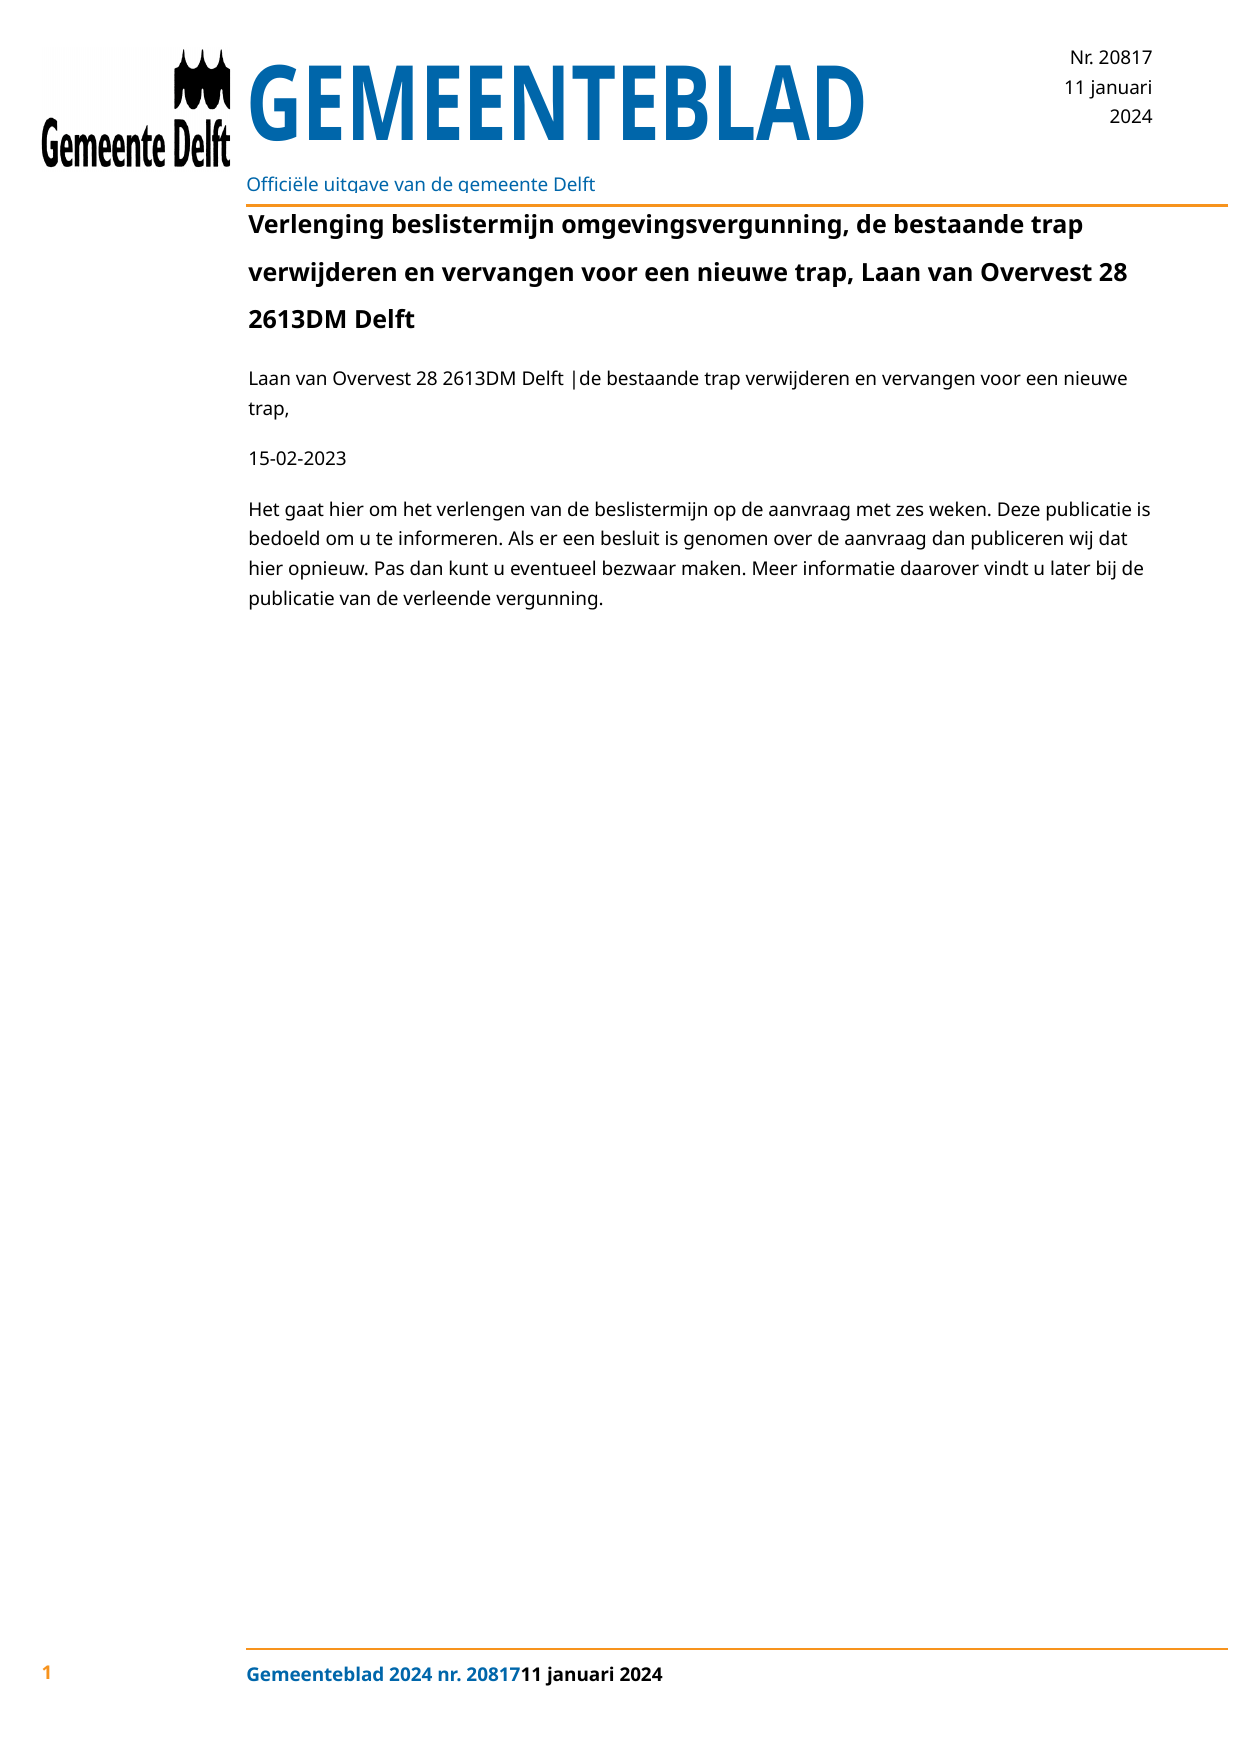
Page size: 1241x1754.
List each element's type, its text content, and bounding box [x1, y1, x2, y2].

text Het gaat hier om het verlengen van de beslistermijn op de aanvraag met zes weken. Deze publicatie is bedoeld om u te informeren. Als er een besluit is genomen over de aanvraag dan publiceren wij dat hier opnieuw. Pas dan kunt u eventueel bezwaar maken. Meer informatie daarover vindt u later bij de publicatie van de verleende vergunning. [248, 496, 1152, 610]
text Laan van Overvest 28 2613DM Delft |de bestaande trap verwijderen en vervangen voor een nieuwe trap, [248, 366, 1152, 421]
picture [41, 47, 231, 172]
text 15-02-2023 [248, 446, 1152, 471]
text Verlenging beslistermijn omgevingsvergunning, de bestaande trap verwijderen en vervangen voor een nieuwe trap, Laan van Overvest 28 2613DM Delft [248, 207, 1152, 336]
